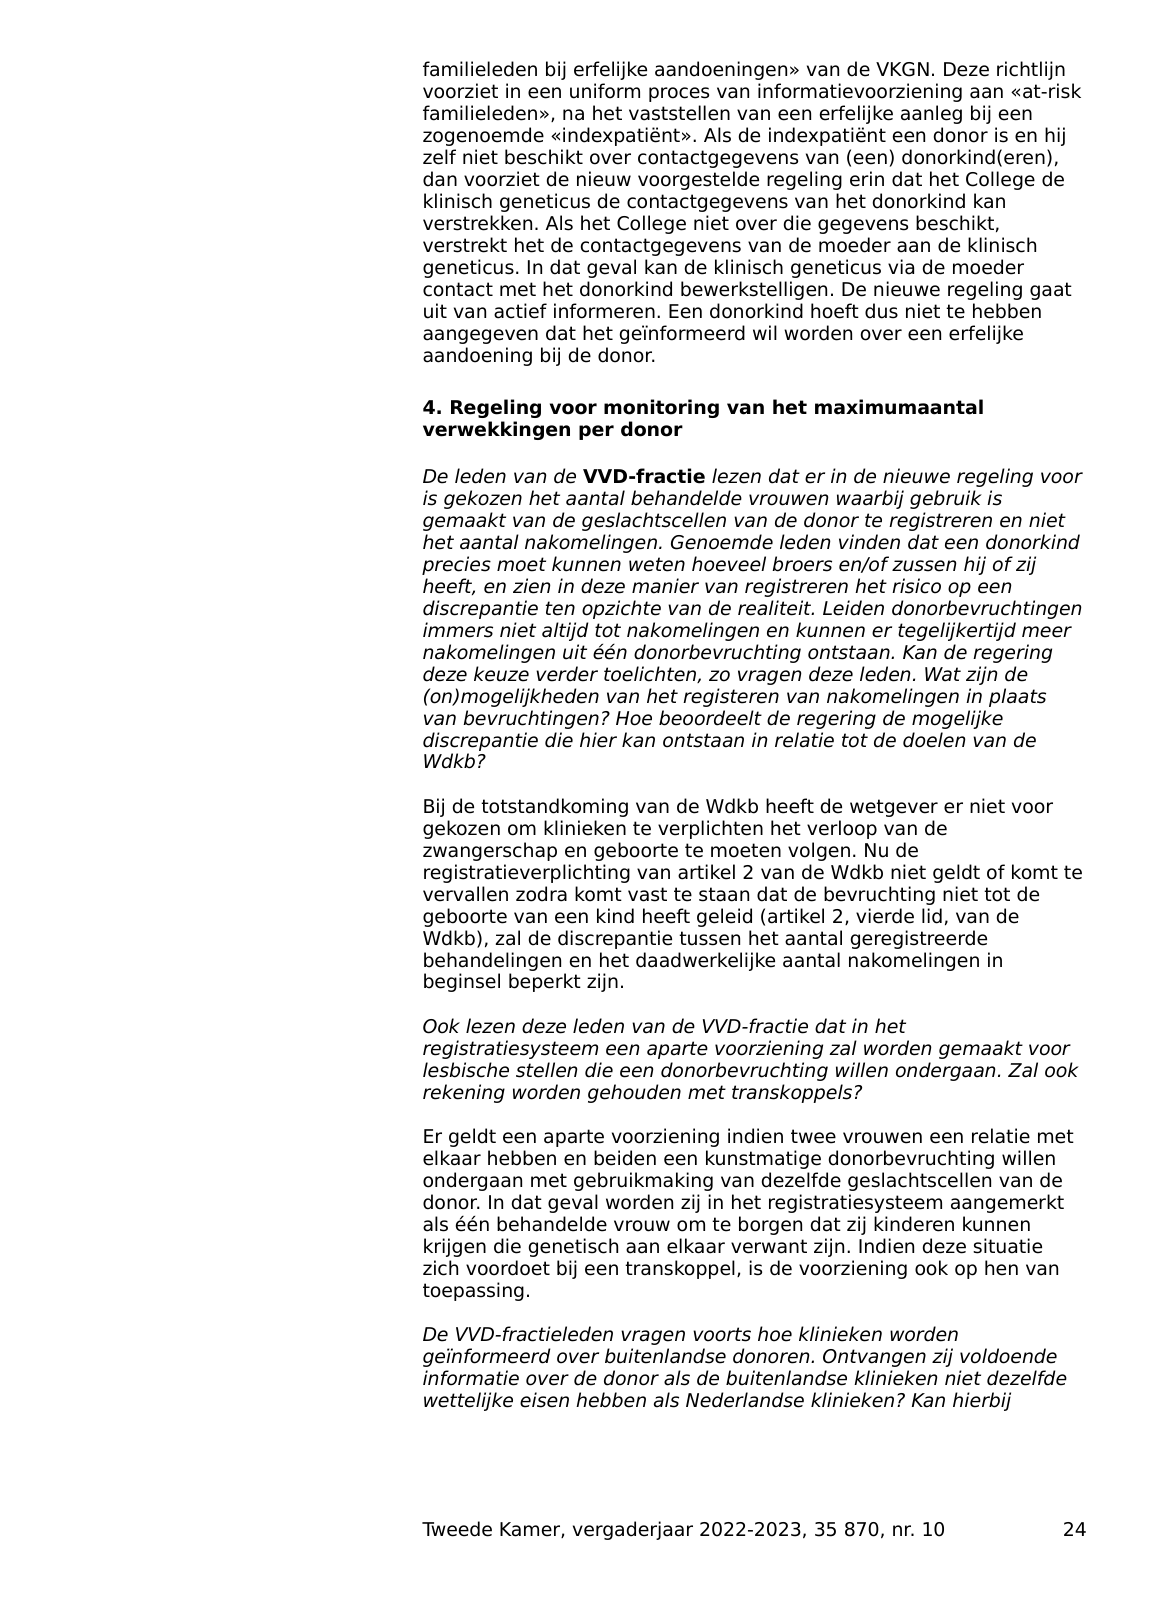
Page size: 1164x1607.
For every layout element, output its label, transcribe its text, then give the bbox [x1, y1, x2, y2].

text Bij de totstandkoming van de Wdkb heeft de wetgever er niet voor gekozen om klinieken te verplichten het verloop van de zwangerschap en geboorte te moeten volgen. Nu de registratieverplichting van artikel 2 van de Wdkb niet geldt of komt te vervallen zodra komt vast te staan dat de bevruchting niet tot de geboorte van een kind heeft geleid (artikel 2, vierde lid, van de Wdkb), zal de discrepantie tussen het aantal geregistreerde behandelingen en het daadwerkelijke aantal nakomelingen in beginsel beperkt zijn. [422, 796, 1087, 993]
subtitle 4. Regeling voor monitoring van het maximumaantal verwekkingen per donor [422, 397, 1087, 441]
text De VVD-fractieleden vragen voorts hoe klinieken worden geïnformeerd over buitenlandse donoren. Ontvangen zij voldoende informatie over de donor als de buitenlandse klinieken niet dezelfde wettelijke eisen hebben als Nederlandse klinieken? Kan hierbij [422, 1324, 1087, 1412]
text De leden van de VVD-fractie lezen dat er in de nieuwe regeling voor is gekozen het aantal behandelde vrouwen waarbij gebruik is gemaakt van de geslachtscellen van de donor te registreren en niet het aantal nakomelingen. Genoemde leden vinden dat een donorkind precies moet kunnen weten hoeveel broers en/of zussen hij of zij heeft, en zien in deze manier van registreren het risico op een discrepantie ten opzichte van de realiteit. Leiden donorbevruchtingen immers niet altijd tot nakomelingen en kunnen er tegelijkertijd meer nakomelingen uit één donorbevruchting ontstaan. Kan de regering deze keuze verder toelichten, zo vragen deze leden. Wat zijn de (on)mogelijkheden van het registeren van nakomelingen in plaats van bevruchtingen? Hoe beoordeelt de regering de mogelijke discrepantie die hier kan ontstaan in relatie tot de doelen van de Wdkb? [422, 466, 1087, 773]
text Ook lezen deze leden van de VVD-fractie dat in het registratiesysteem een aparte voorziening zal worden gemaakt voor lesbische stellen die een donorbevruchting willen ondergaan. Zal ook rekening worden gehouden met transkoppels? [422, 1016, 1087, 1103]
text Er geldt een aparte voorziening indien twee vrouwen een relatie met elkaar hebben en beiden een kunstmatige donorbevruchting willen ondergaan met gebruikmaking van dezelfde geslachtscellen van de donor. In dat geval worden zij in het registratiesysteem aangemerkt als één behandelde vrouw om te borgen dat zij kinderen kunnen krijgen die genetisch aan elkaar verwant zijn. Indien deze situatie zich voordoet bij een transkoppel, is de voorziening ook op hen van toepassing. [422, 1126, 1087, 1302]
text familieleden bij erfelijke aandoeningen» van de VKGN. Deze richtlijn voorziet in een uniform proces van informatievoorziening aan «at-risk familieleden», na het vaststellen van een erfelijke aanleg bij een zogenoemde «indexpatiënt». Als de indexpatiënt een donor is en hij zelf niet beschikt over contactgegevens van (een) donorkind(eren), dan voorziet de nieuw voorgestelde regeling erin dat het College de klinisch geneticus de contactgegevens van het donorkind kan verstrekken. Als het College niet over die gegevens beschikt, verstrekt het de contactgegevens van de moeder aan de klinisch geneticus. In dat geval kan de klinisch geneticus via de moeder contact met het donorkind bewerkstelligen. De nieuwe regeling gaat uit van actief informeren. Een donorkind hoeft dus niet te hebben aangegeven dat het geïnformeerd wil worden over een erfelijke aandoening bij de donor. [422, 59, 1087, 367]
